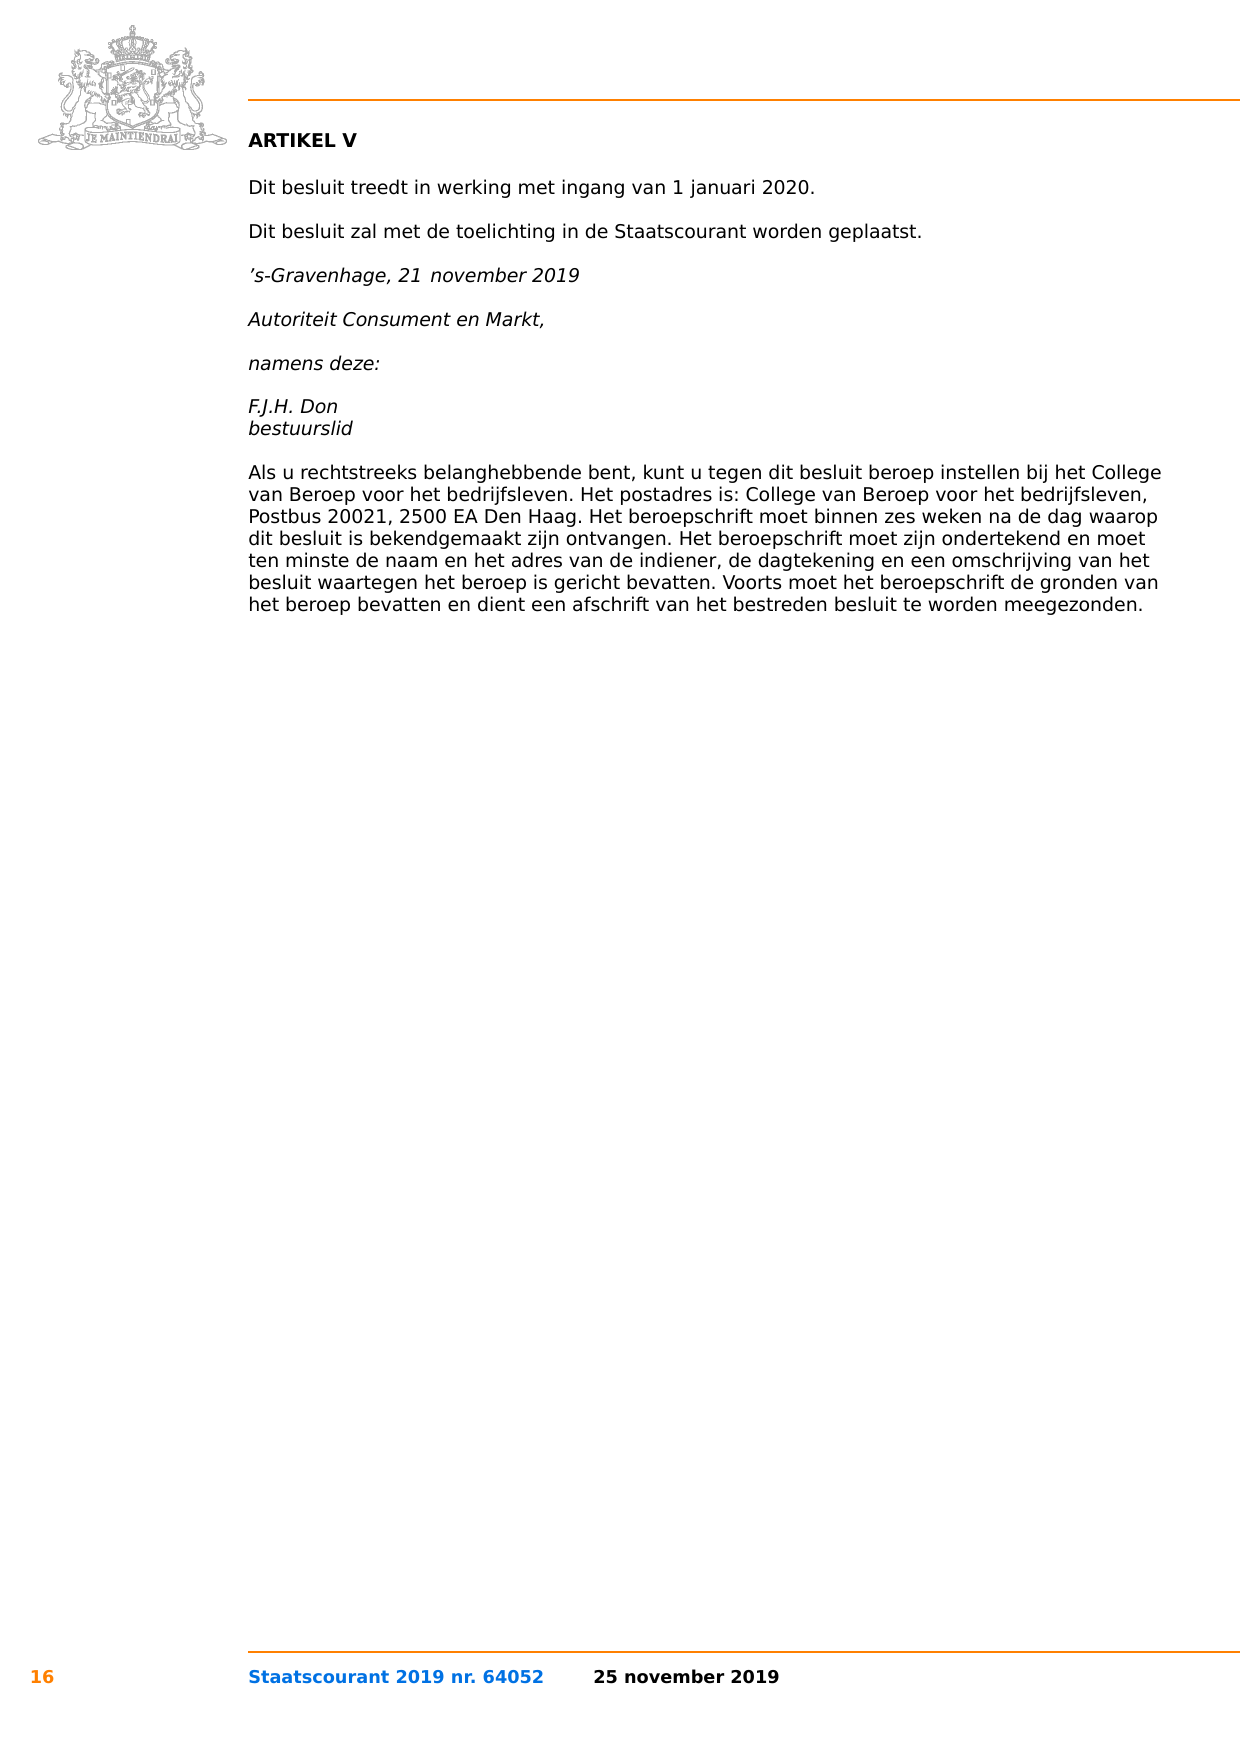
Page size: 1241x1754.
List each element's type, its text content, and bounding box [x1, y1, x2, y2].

text ’s-Gravenhage, 21 november 2019 [248, 264, 1163, 287]
subtitle ARTIKEL V [248, 130, 1163, 152]
text Dit besluit treedt in werking met ingang van 1 januari 2020. [248, 177, 1163, 199]
text Autoriteit Consument en Markt, namens deze: F.J.H. Don bestuurslid [248, 308, 1163, 440]
text Dit besluit zal met de toelichting in de Staatscourant worden geplaatst. [248, 221, 1163, 243]
text Als u rechtstreeks belanghebbende bent, kunt u tegen dit besluit beroep instellen bij het College van Beroep voor het bedrijfsleven. Het postadres is: College van Beroep voor het bedrijfsleven, Postbus 20021, 2500 EA Den Haag. Het beroepschrift moet binnen zes weken na de dag waarop dit besluit is bekendgemaakt zijn ontvangen. Het beroepschrift moet zijn ondertekend en moet ten minste de naam en het adres van de indiener, de dagtekening en een omschrijving van het besluit waartegen het beroep is gericht bevatten. Voorts moet het beroepschrift de gronden van het beroep bevatten en dient een afschrift van het bestreden besluit te worden meegezonden. [248, 462, 1163, 616]
picture [38, 25, 227, 150]
